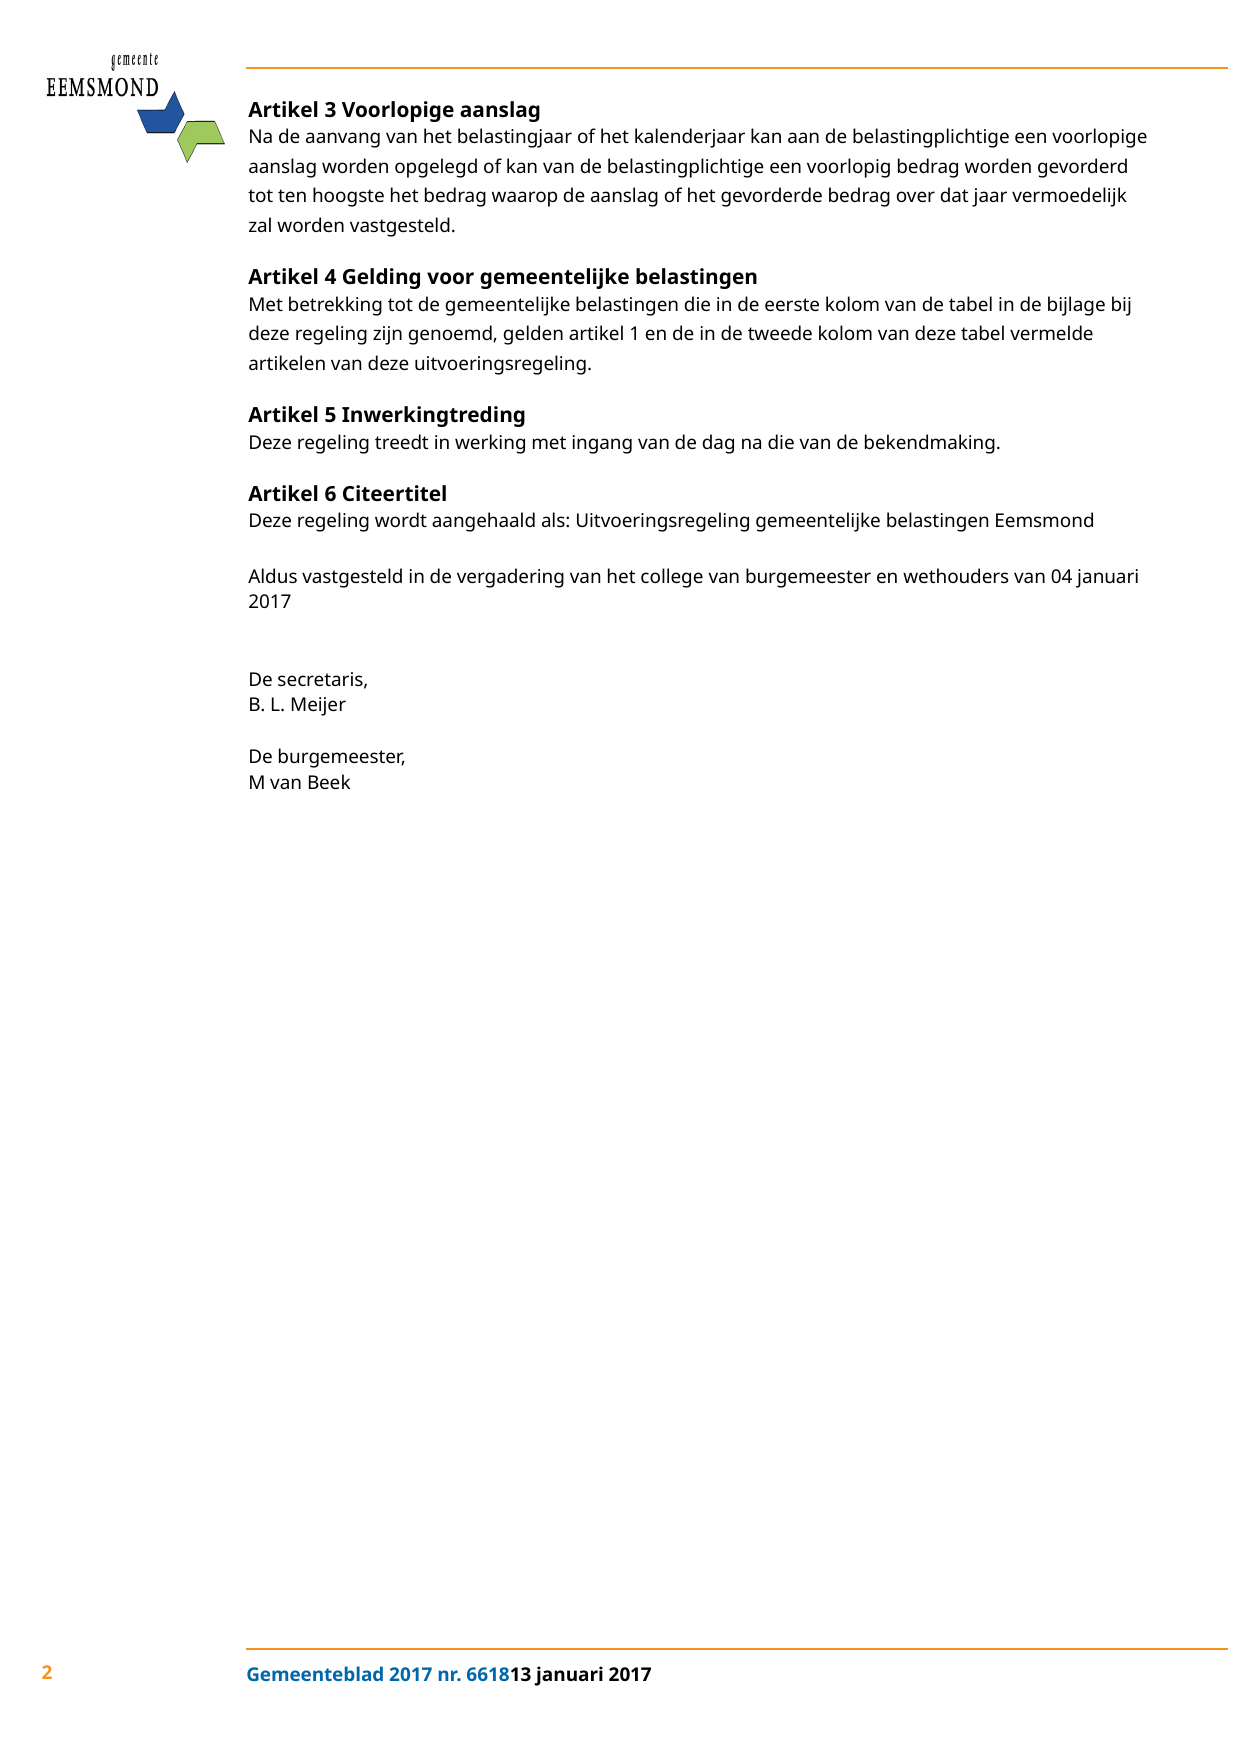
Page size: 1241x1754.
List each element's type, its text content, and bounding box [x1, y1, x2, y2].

text Artikel 6 Citeertitel [248, 479, 1152, 508]
text Deze regeling wordt aangehaald als: Uitvoeringsregeling gemeentelijke belastingen Eemsmond [248, 508, 1152, 533]
picture [41, 47, 231, 172]
text Artikel 3 Voorlopige aanslag [248, 95, 1152, 123]
text B. L. Meijer [248, 692, 1152, 717]
text Na de aanvang van het belastingjaar of het kalenderjaar kan aan de belastingplichtige een voorlopige aanslag worden opgelegd of kan van de belastingplichtige een voorlopig bedrag worden gevorderd tot ten hoogste het bedrag waarop de aanslag of het gevorderde bedrag over dat jaar vermoedelijk zal worden vastgesteld. [248, 123, 1152, 238]
text Artikel 4 Gelding voor gemeentelijke belastingen [248, 262, 1152, 291]
text Artikel 5 Inwerkingtreding [248, 400, 1152, 429]
text Aldus vastgesteld in de vergadering van het college van burgemeester en wethouders van 04 januari 2017 [248, 563, 1152, 614]
text De burgemeester, [248, 743, 1152, 769]
text De secretaris, [248, 666, 1152, 692]
text Met betrekking tot de gemeentelijke belastingen die in de eerste kolom van de tabel in de bijlage bij deze regeling zijn genoemd, gelden artikel 1 en de in de tweede kolom van deze tabel vermelde artikelen van deze uitvoeringsregeling. [248, 291, 1152, 376]
text M van Beek [248, 769, 1152, 794]
text Deze regeling treedt in werking met ingang van de dag na die van de bekendmaking. [248, 429, 1152, 454]
